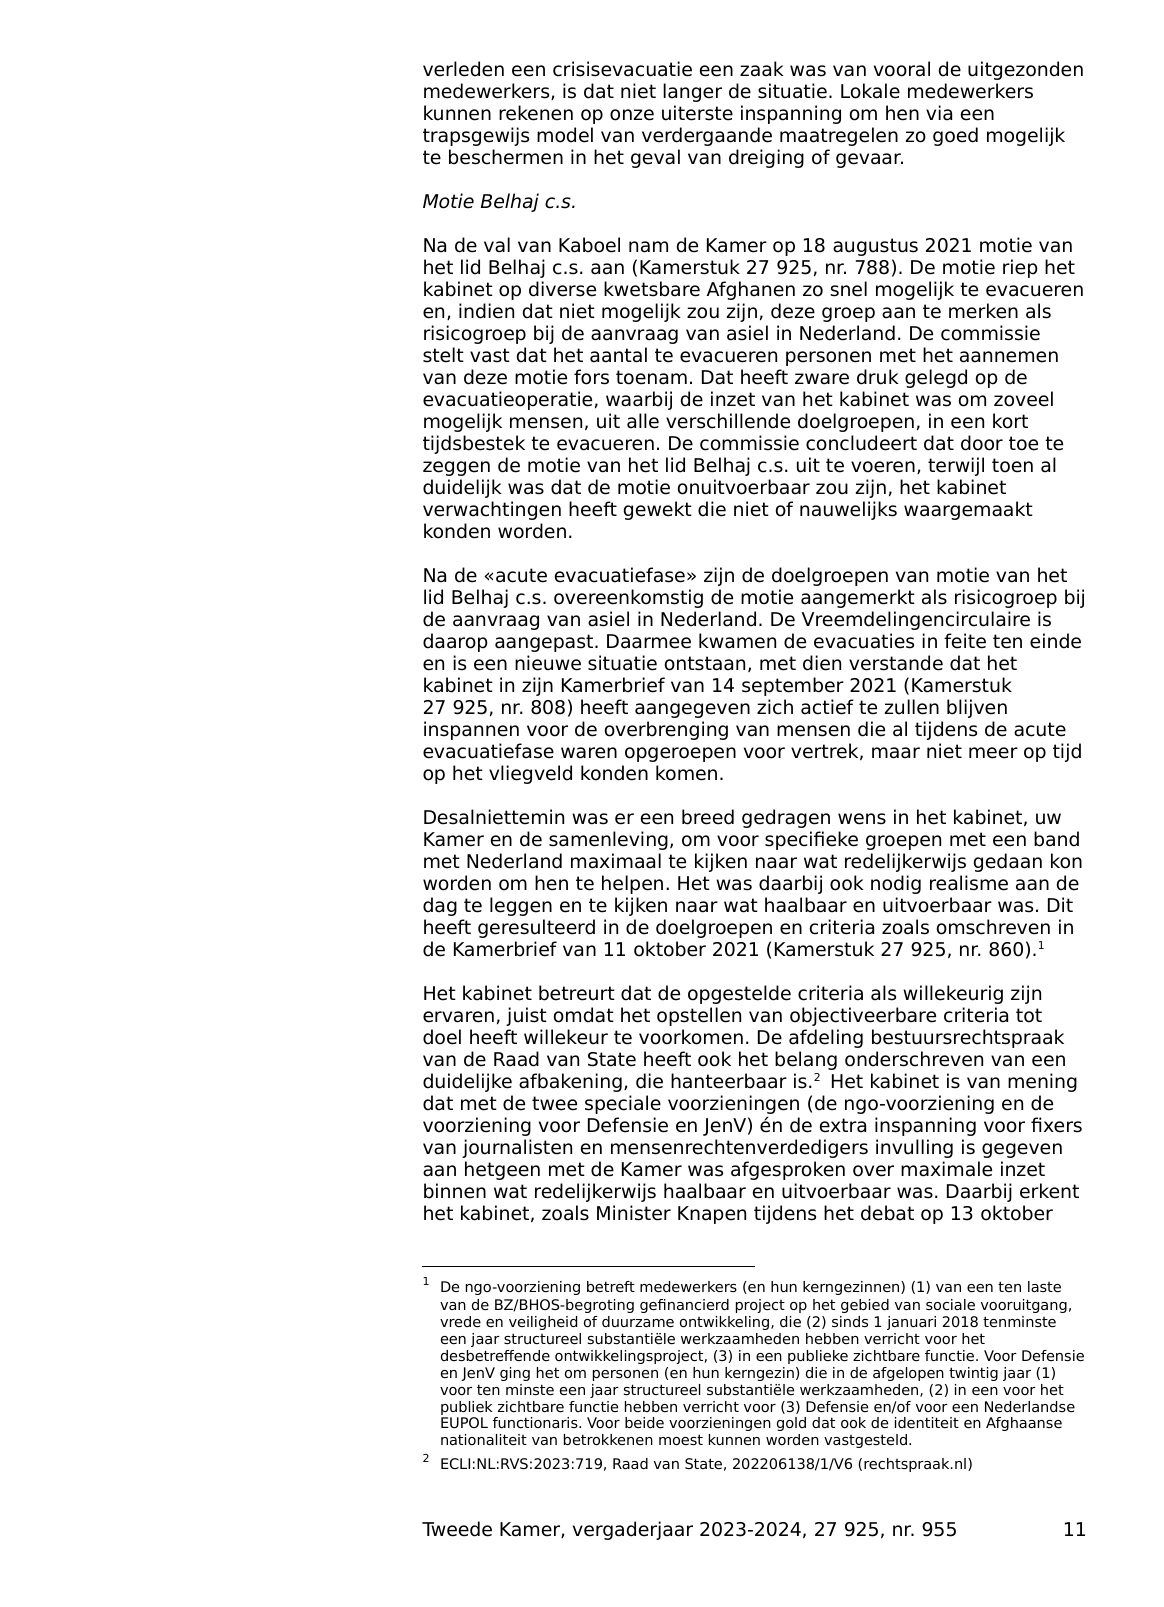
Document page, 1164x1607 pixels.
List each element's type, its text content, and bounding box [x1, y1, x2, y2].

text Desalniettemin was er een breed gedragen wens in het kabinet, uw Kamer en de samenleving, om voor specifieke groepen met een band met Nederland maximaal te kijken naar wat redelijkerwijs gedaan kon worden om hen te helpen. Het was daarbij ook nodig realisme aan de dag te leggen en te kijken naar wat haalbaar en uitvoerbaar was. Dit heeft geresulteerd in de doelgroepen en criteria zoals omschreven in de Kamerbrief van 11 oktober 2021 (Kamerstuk 27 925, nr. 860). [422, 807, 1087, 961]
text Het kabinet betreurt dat de opgestelde criteria als willekeurig zijn ervaren, juist omdat het opstellen van objectiveerbare criteria tot doel heeft willekeur te voorkomen. De afdeling bestuursrechtspraak van de Raad van State heeft ook het belang onderschreven van een duidelijke afbakening, die hanteerbaar is. Het kabinet is van mening dat met de twee speciale voorzieningen (de ngo-voorziening en de voorziening voor Defensie en JenV) én de extra inspanning voor fixers van journalisten en mensenrechtenverdedigers invulling is gegeven aan hetgeen met de Kamer was afgesproken over maximale inzet binnen wat redelijkerwijs haalbaar en uitvoerbaar was. Daarbij erkent het kabinet, zoals Minister Knapen tijdens het debat op 13 oktober [422, 983, 1087, 1225]
text De ngo-voorziening betreft medewerkers (en hun kerngezinnen) (1) van een ten laste van de BZ/BHOS-begroting gefinancierd project op het gebied van sociale vooruitgang, vrede en veiligheid of duurzame ontwikkeling, die (2) sinds 1 januari 2018 tenminste een jaar structureel substantiële werkzaamheden hebben verricht voor het desbetreffende ontwikkelingsproject, (3) in een publieke zichtbare functie. Voor Defensie en JenV ging het om personen (en hun kerngezin) die in de afgelopen twintig jaar (1) voor ten minste een jaar structureel substantiële werkzaamheden, (2) in een voor het publiek zichtbare functie hebben verricht voor (3) Defensie en/of voor een Nederlandse EUPOL functionaris. Voor beide voorzieningen gold dat ook de identiteit en Afghaanse nationaliteit van betrokkenen moest kunnen worden vastgesteld. [422, 1275, 1087, 1449]
text Na de val van Kaboel nam de Kamer op 18 augustus 2021 motie van het lid Belhaj c.s. aan (Kamerstuk 27 925, nr. 788). De motie riep het kabinet op diverse kwetsbare Afghanen zo snel mogelijk te evacueren en, indien dat niet mogelijk zou zijn, deze groep aan te merken als risicogroep bij de aanvraag van asiel in Nederland. De commissie stelt vast dat het aantal te evacueren personen met het aannemen van deze motie fors toenam. Dat heeft zware druk gelegd op de evacuatieoperatie, waarbij de inzet van het kabinet was om zoveel mogelijk mensen, uit alle verschillende doelgroepen, in een kort tijdsbestek te evacueren. De commissie concludeert dat door toe te zeggen de motie van het lid Belhaj c.s. uit te voeren, terwijl toen al duidelijk was dat de motie onuitvoerbaar zou zijn, het kabinet verwachtingen heeft gewekt die niet of nauwelijks waargemaakt konden worden. [422, 235, 1087, 543]
text ECLI:NL:RVS:2023:719, Raad van State, 202206138/1/V6 (rechtspraak.nl) [422, 1452, 1087, 1474]
subtitle Motie Belhaj c.s. [422, 191, 1087, 213]
text verleden een crisisevacuatie een zaak was van vooral de uitgezonden medewerkers, is dat niet langer de situatie. Lokale medewerkers kunnen rekenen op onze uiterste inspanning om hen via een trapsgewijs model van verdergaande maatregelen zo goed mogelijk te beschermen in het geval van dreiging of gevaar. [422, 59, 1087, 169]
text Na de «acute evacuatiefase» zijn de doelgroepen van motie van het lid Belhaj c.s. overeenkomstig de motie aangemerkt als risicogroep bij de aanvraag van asiel in Nederland. De Vreemdelingencirculaire is daarop aangepast. Daarmee kwamen de evacuaties in feite ten einde en is een nieuwe situatie ontstaan, met dien verstande dat het kabinet in zijn Kamerbrief van 14 september 2021 (Kamerstuk 27 925, nr. 808) heeft aangegeven zich actief te zullen blijven inspannen voor de overbrenging van mensen die al tijdens de acute evacuatiefase waren opgeroepen voor vertrek, maar niet meer op tijd op het vliegveld konden komen. [422, 565, 1087, 785]
